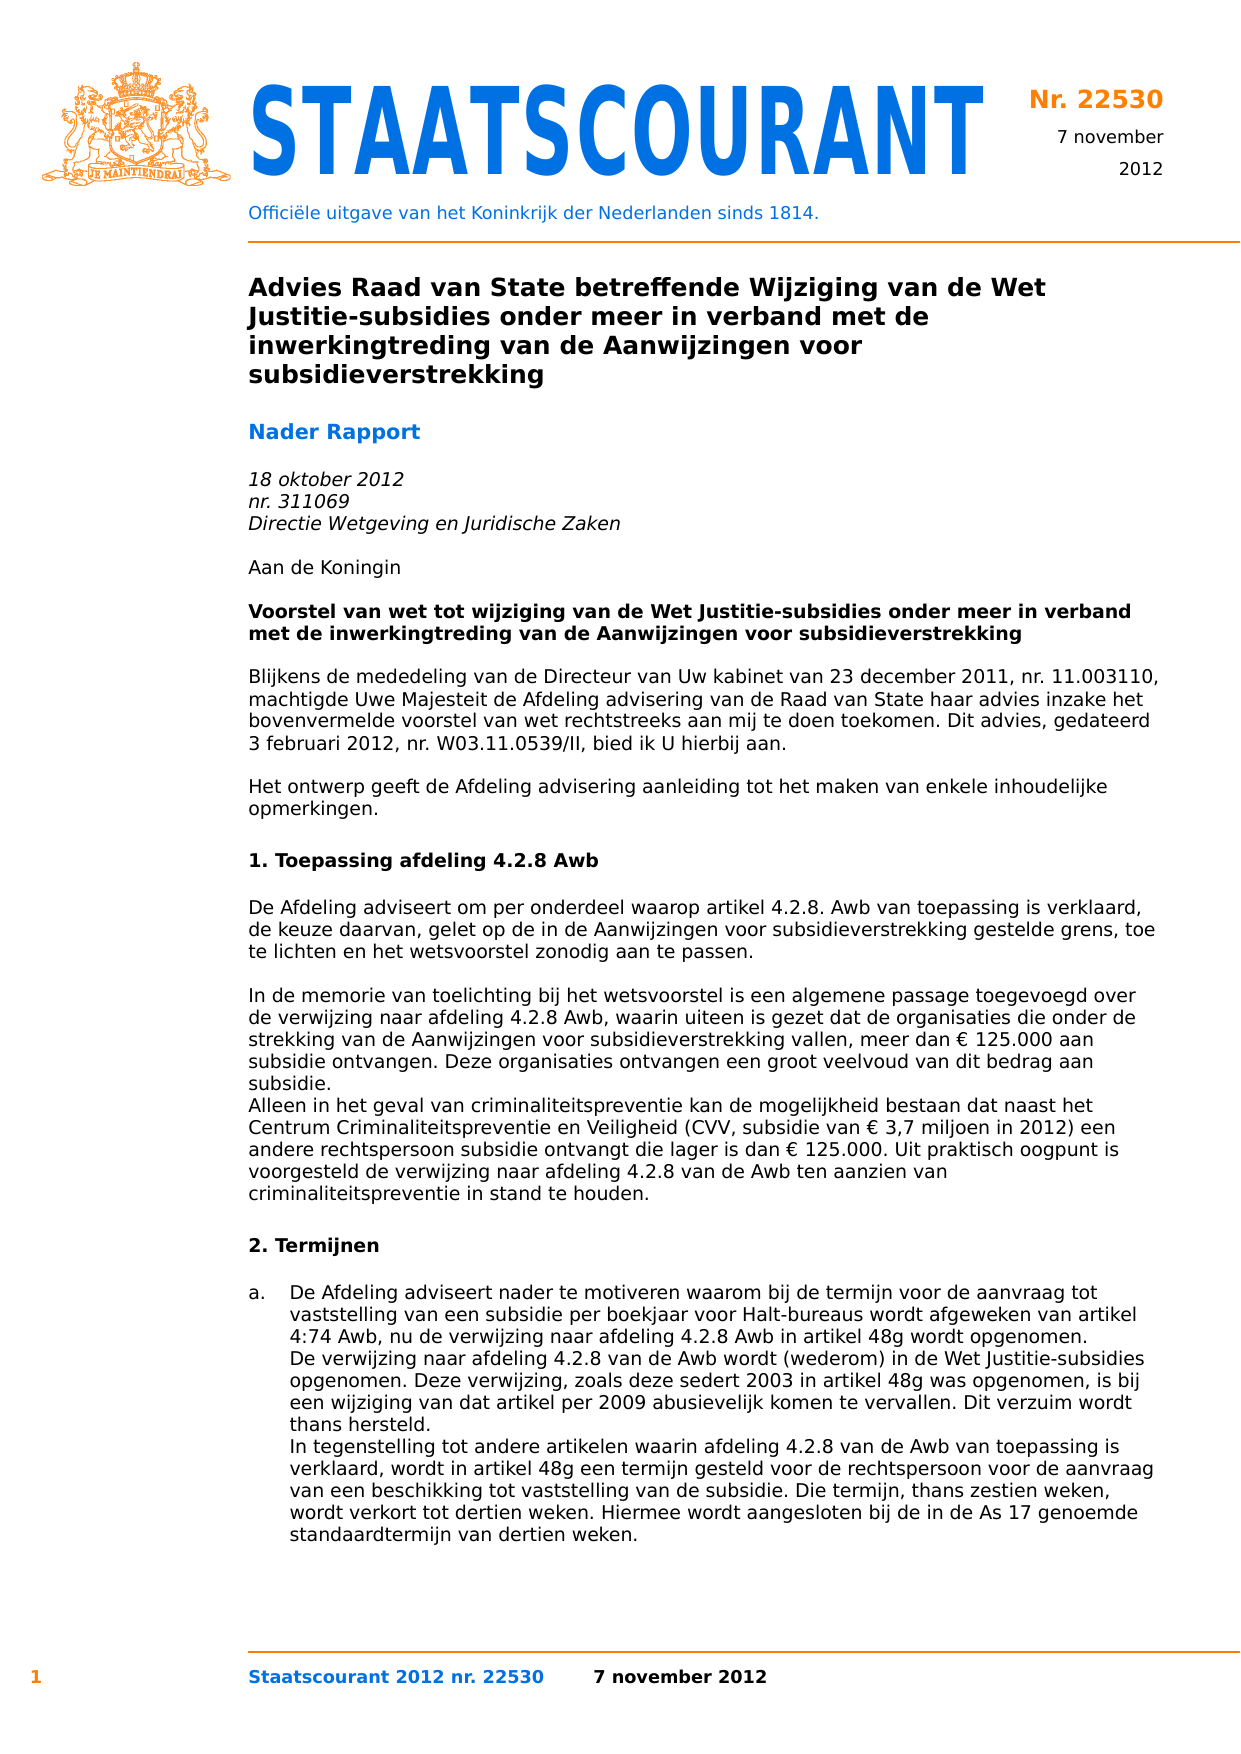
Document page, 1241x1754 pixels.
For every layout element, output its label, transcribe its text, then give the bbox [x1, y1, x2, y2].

picture [41, 62, 231, 186]
text Voorstel van wet tot wijziging van de Wet Justitie-subsidies onder meer in verband met de inwerkingtreding van de Aanwijzingen voor subsidieverstrekking [248, 601, 1163, 644]
text De verwijzing naar afdeling 4.2.8 van de Awb wordt (wederom) in de Wet Justitie-subsidies opgenomen. Deze verwijzing, zoals deze sedert 2003 in artikel 48g was opgenomen, is bij een wijziging van dat artikel per 2009 abusievelijk komen te vervallen. Dit verzuim wordt thans hersteld. [289, 1348, 1163, 1436]
text a. De Afdeling adviseert nader te motiveren waarom bij de termijn voor de aanvraag tot vaststelling van een subsidie per boekjaar voor Halt-bureaus wordt afgeweken van artikel 4:74 Awb, nu de verwijzing naar afdeling 4.2.8 Awb in artikel 48g wordt opgenomen. [248, 1282, 1163, 1348]
subtitle 1. Toepassing afdeling 4.2.8 Awb [248, 850, 1163, 872]
text Blijkens de mededeling van de Directeur van Uw kabinet van 23 december 2011, nr. 11.003110, machtigde Uwe Majesteit de Afdeling advisering van de Raad van State haar advies inzake het bovenvermelde voorstel van wet rechtstreeks aan mij te doen toekomen. Dit advies, gedateerd 3 februari 2012, nr. W03.11.0539/II, bied ik U hierbij aan. [248, 666, 1163, 754]
table_header [25, 62, 248, 241]
text nr. 311069 [248, 491, 1163, 513]
subtitle Nader Rapport [248, 420, 1163, 444]
text In de memorie van toelichting bij het wetsvoorstel is een algemene passage toegevoegd over de verwijzing naar afdeling 4.2.8 Awb, waarin uiteen is gezet dat de organisaties die onder de strekking van de Aanwijzingen voor subsidieverstrekking vallen, meer dan € 125.000 aan subsidie ontvangen. Deze organisaties ontvangen een groot veelvoud van dit bedrag aan subsidie. [248, 985, 1163, 1095]
text De Afdeling adviseert om per onderdeel waarop artikel 4.2.8. Awb van toepassing is verklaard, de keuze daarvan, gelet op de in de Aanwijzingen voor subsidieverstrekking gestelde grens, toe te lichten en het wetsvoorstel zonodig aan te passen. [248, 897, 1163, 963]
text Aan de Koningin [248, 557, 1163, 579]
table_cell 7 november [998, 121, 1240, 153]
table_cell 2012 [998, 153, 1240, 203]
text Alleen in het geval van criminaliteitspreventie kan de mogelijkheid bestaan dat naast het Centrum Criminaliteitspreventie en Veiligheid (CVV, subsidie van € 3,7 miljoen in 2012) een andere rechtspersoon subsidie ontvangt die lager is dan € 125.000. Uit praktisch oogpunt is voorgesteld de verwijzing naar afdeling 4.2.8 van de Awb ten aanzien van criminaliteitspreventie in stand te houden. [248, 1095, 1163, 1205]
table_cell Officiële uitgave van het Koninkrijk der Nederlanden sinds 1814. [248, 203, 1240, 241]
text In tegenstelling tot andere artikelen waarin afdeling 4.2.8 van de Awb van toepassing is verklaard, wordt in artikel 48g een termijn gesteld voor de rechtspersoon voor de aanvraag van een beschikking tot vaststelling van de subsidie. Die termijn, thans zestien weken, wordt verkort tot dertien weken. Hiermee wordt aangesloten bij de in de As 17 genoemde standaardtermijn van dertien weken. [289, 1436, 1163, 1546]
text 18 oktober 2012 [248, 469, 1163, 491]
text Directie Wetgeving en Juridische Zaken [248, 513, 1163, 535]
subtitle 2. Termijnen [248, 1235, 1163, 1257]
subtitle Advies Raad van State betreffende Wijziging van de Wet Justitie-subsidies onder meer in verband met de inwerkingtreding van de Aanwijzingen voor subsidieverstrekking [248, 273, 1163, 390]
table_header Nr. 22530 [998, 62, 1240, 121]
text Het ontwerp geeft de Afdeling advisering aanleiding tot het maken van enkele inhoudelijke opmerkingen. [248, 776, 1163, 820]
table_header STAATSCOURANT [248, 62, 998, 203]
